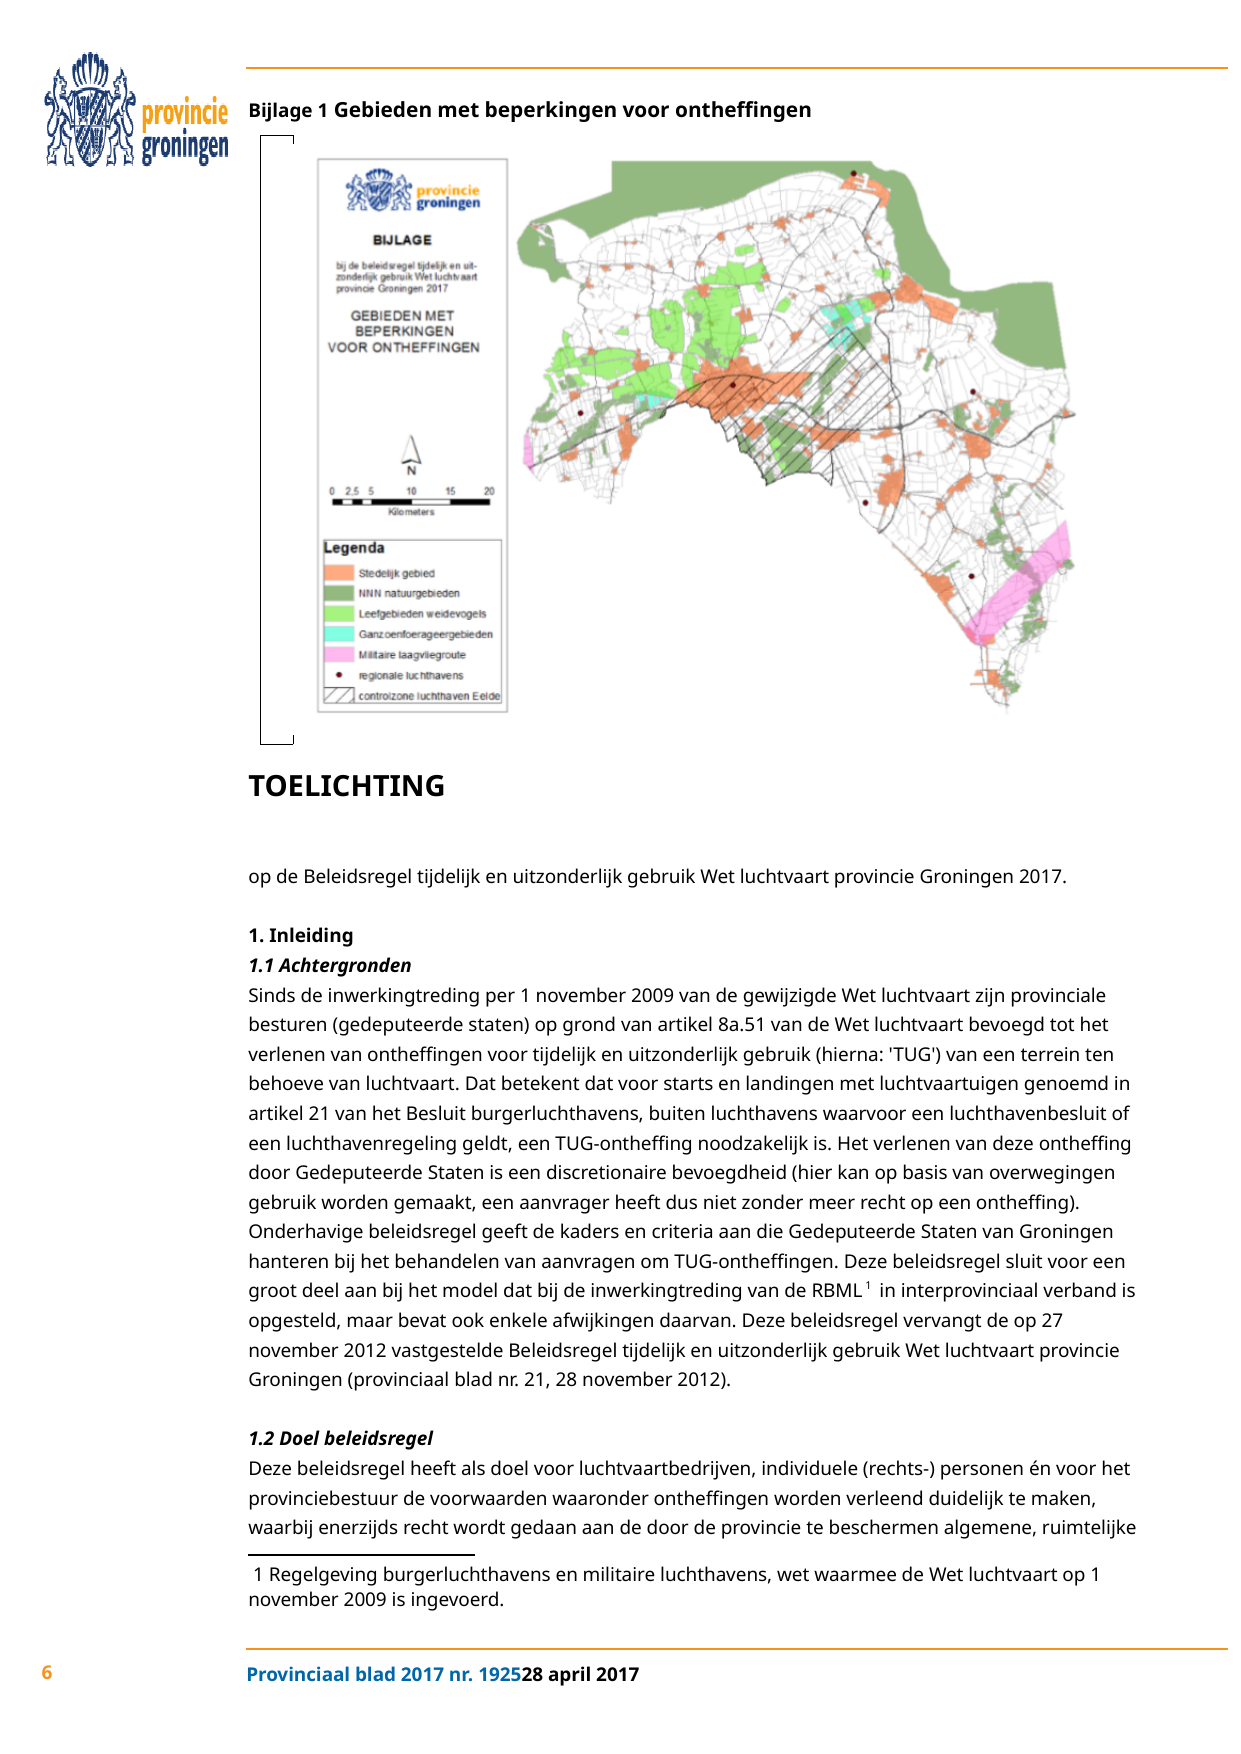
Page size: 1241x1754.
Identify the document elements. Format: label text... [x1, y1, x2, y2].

text Deze beleidsregel heeft als doel voor luchtvaartbedrijven, individuele (rechts-) personen én voor het provinciebestuur de voorwaarden waaronder ontheffingen worden verleend duidelijk te maken, waarbij enerzijds recht wordt gedaan aan de door de provincie te beschermen algemene, ruimtelijke [248, 1455, 1152, 1540]
text Regelgeving burgerluchthavens en militaire luchthavens, wet waarmee de Wet luchtvaart op 1 november 2009 is ingevoerd. [248, 1561, 1152, 1612]
text 1.1 Achtergronden [248, 952, 1152, 978]
text 1.2 Doel beleidsregel [248, 1426, 1152, 1451]
text 1. Inleiding [248, 923, 1152, 948]
text TOELICHTING [248, 765, 1152, 805]
text Onderhavige beleidsregel geeft de kaders en criteria aan die Gedeputeerde Staten van Groningen hanteren bij het behandelen van aanvragen om TUG-ontheffingen. Deze beleidsregel sluit voor een groot deel aan bij het model dat bij de inwerkingtreding van de RBML in interprovinciaal verband is opgesteld, maar bevat ook enkele afwijkingen daarvan. Deze beleidsregel vervangt de op 27 november 2012 vastgestelde Beleidsregel tijdelijk en uitzonderlijk gebruik Wet luchtvaart provincie Groningen (provinciaal blad nr. 21, 28 november 2012). [248, 1218, 1152, 1392]
picture [41, 47, 231, 172]
text Bijlage 1 Gebieden met beperkingen voor ontheffingen [248, 95, 1152, 123]
text Sinds de inwerkingtreding per 1 november 2009 van de gewijzigde Wet luchtvaart zijn provinciale besturen (gedeputeerde staten) op grond van artikel 8a.51 van de Wet luchtvaart bevoegd tot het verlenen van ontheffingen voor tijdelijk en uitzonderlijk gebruik (hierna: 'TUG') van een terrein ten behoeve van luchtvaart. Dat betekent dat voor starts en landingen met luchtvaartuigen genoemd in artikel 21 van het Besluit burgerluchthavens, buiten luchthavens waarvoor een luchthavenbesluit of een luchthavenregeling geldt, een TUG-ontheffing noodzakelijk is. Het verlenen van deze ontheffing door Gedeputeerde Staten is een discretionaire bevoegdheid (hier kan op basis van overwegingen gebruik worden gemaakt, een aanvrager heeft dus niet zonder meer recht op een ontheffing). [248, 982, 1152, 1214]
text op de Beleidsregel tijdelijk en uitzonderlijk gebruik Wet luchtvaart provincie Groningen 2017. [248, 863, 1152, 889]
picture [268, 144, 1155, 735]
